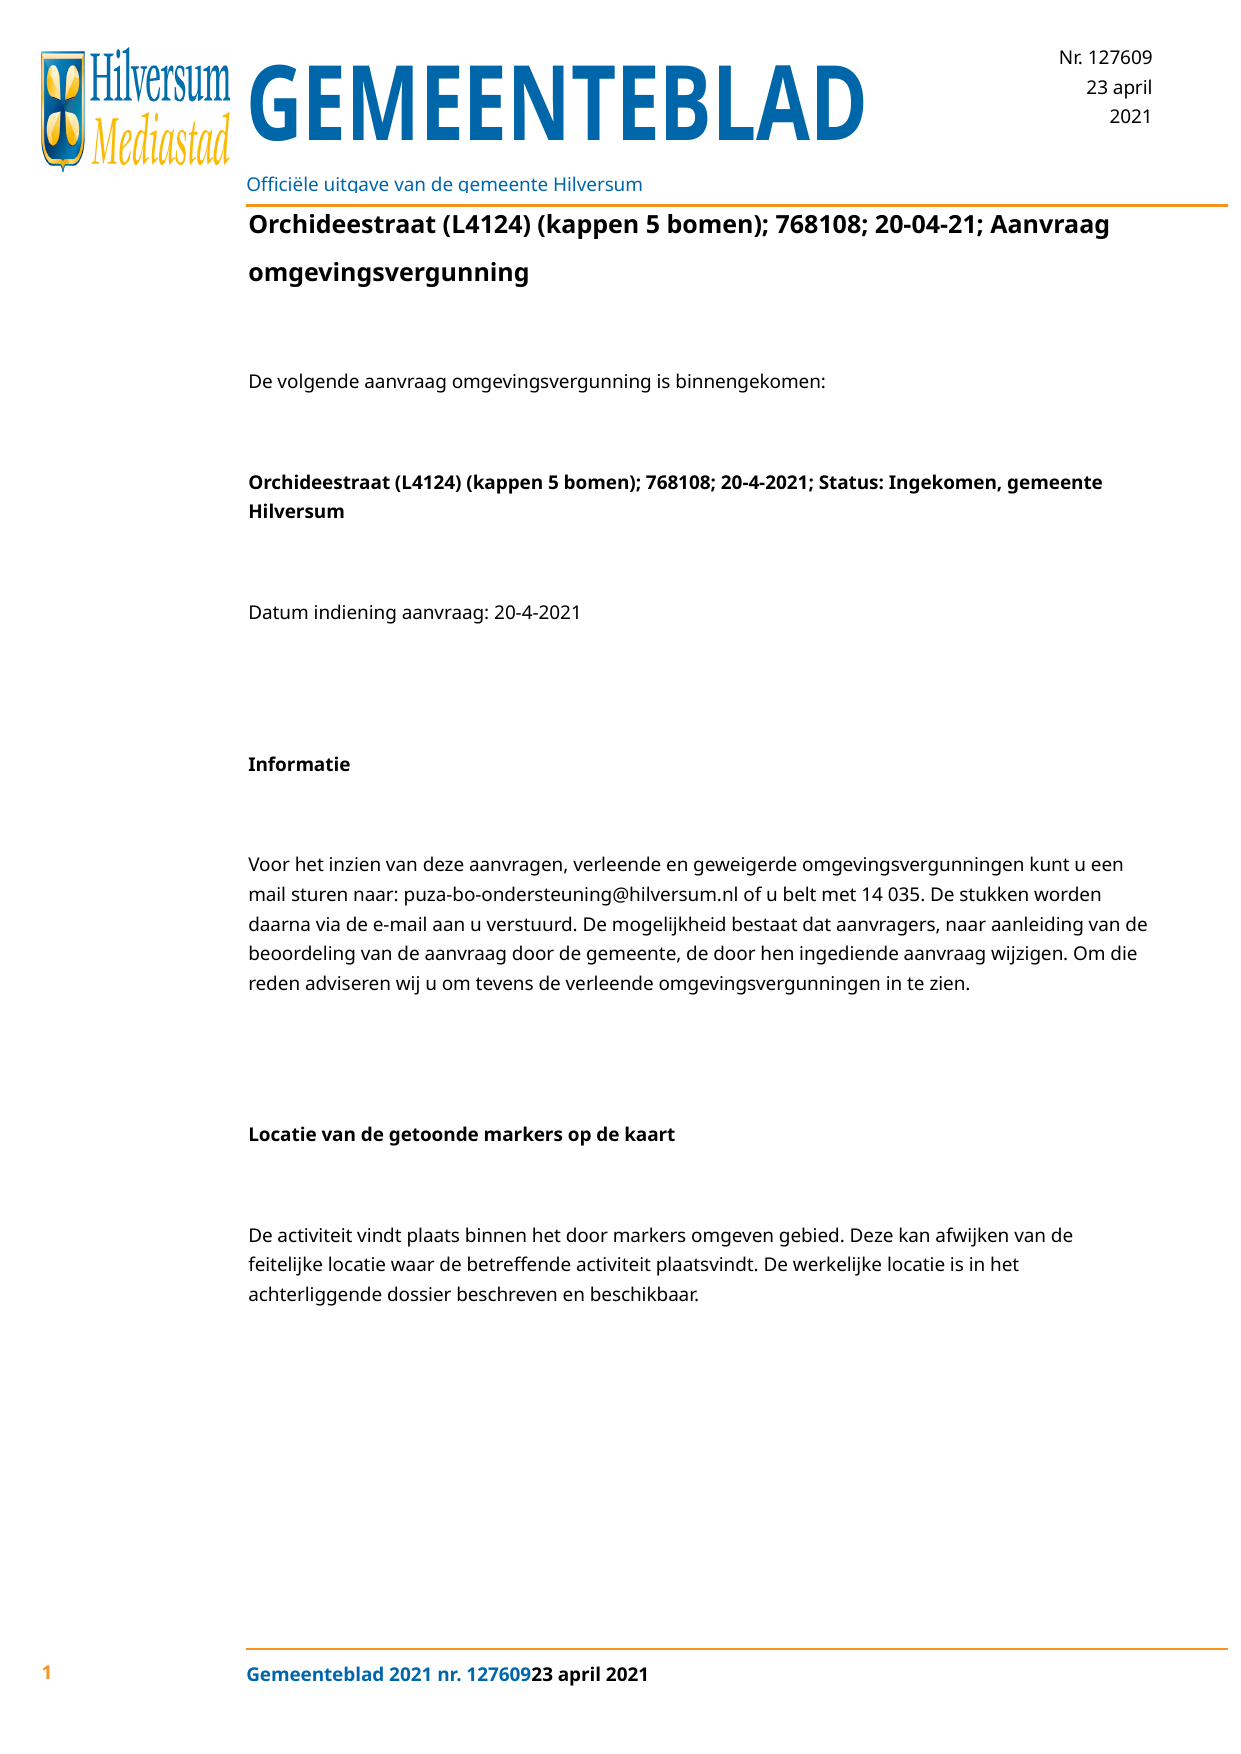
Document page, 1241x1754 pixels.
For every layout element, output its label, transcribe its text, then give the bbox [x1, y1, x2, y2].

text Datum indiening aanvraag: 20-4-2021 [248, 599, 1152, 625]
text Locatie van de getoonde markers op de kaart [248, 1121, 1152, 1147]
text De volgende aanvraag omgevingsvergunning is binnengekomen: [248, 368, 1152, 394]
text Orchideestraat (L4124) (kappen 5 bomen); 768108; 20-04-21; Aanvraag omgevingsvergunning [248, 207, 1152, 288]
text Informatie [248, 751, 1152, 777]
text Voor het inzien van deze aanvragen, verleende en geweigerde omgevingsvergunningen kunt u een mail sturen naar: puza-bo-ondersteuning@hilversum.nl of u belt met 14 035. De stukken worden daarna via de e-mail aan u verstuurd. De mogelijkheid bestaat dat aanvragers, naar aanleiding van de beoordeling van de aanvraag door de gemeente, de door hen ingediende aanvraag wijzigen. Om die reden adviseren wij u om tevens de verleende omgevingsvergunningen in te zien. [248, 852, 1152, 996]
text De activiteit vindt plaats binnen het door markers omgeven gebied. Deze kan afwijken van de feitelijke locatie waar de betreffende activiteit plaatsvindt. De werkelijke locatie is in het achterliggende dossier beschreven en beschikbaar. [248, 1222, 1152, 1307]
text Orchideestraat (L4124) (kappen 5 bomen); 768108; 20-4-2021; Status: Ingekomen, gemeente Hilversum [248, 469, 1152, 524]
picture [41, 47, 231, 172]
